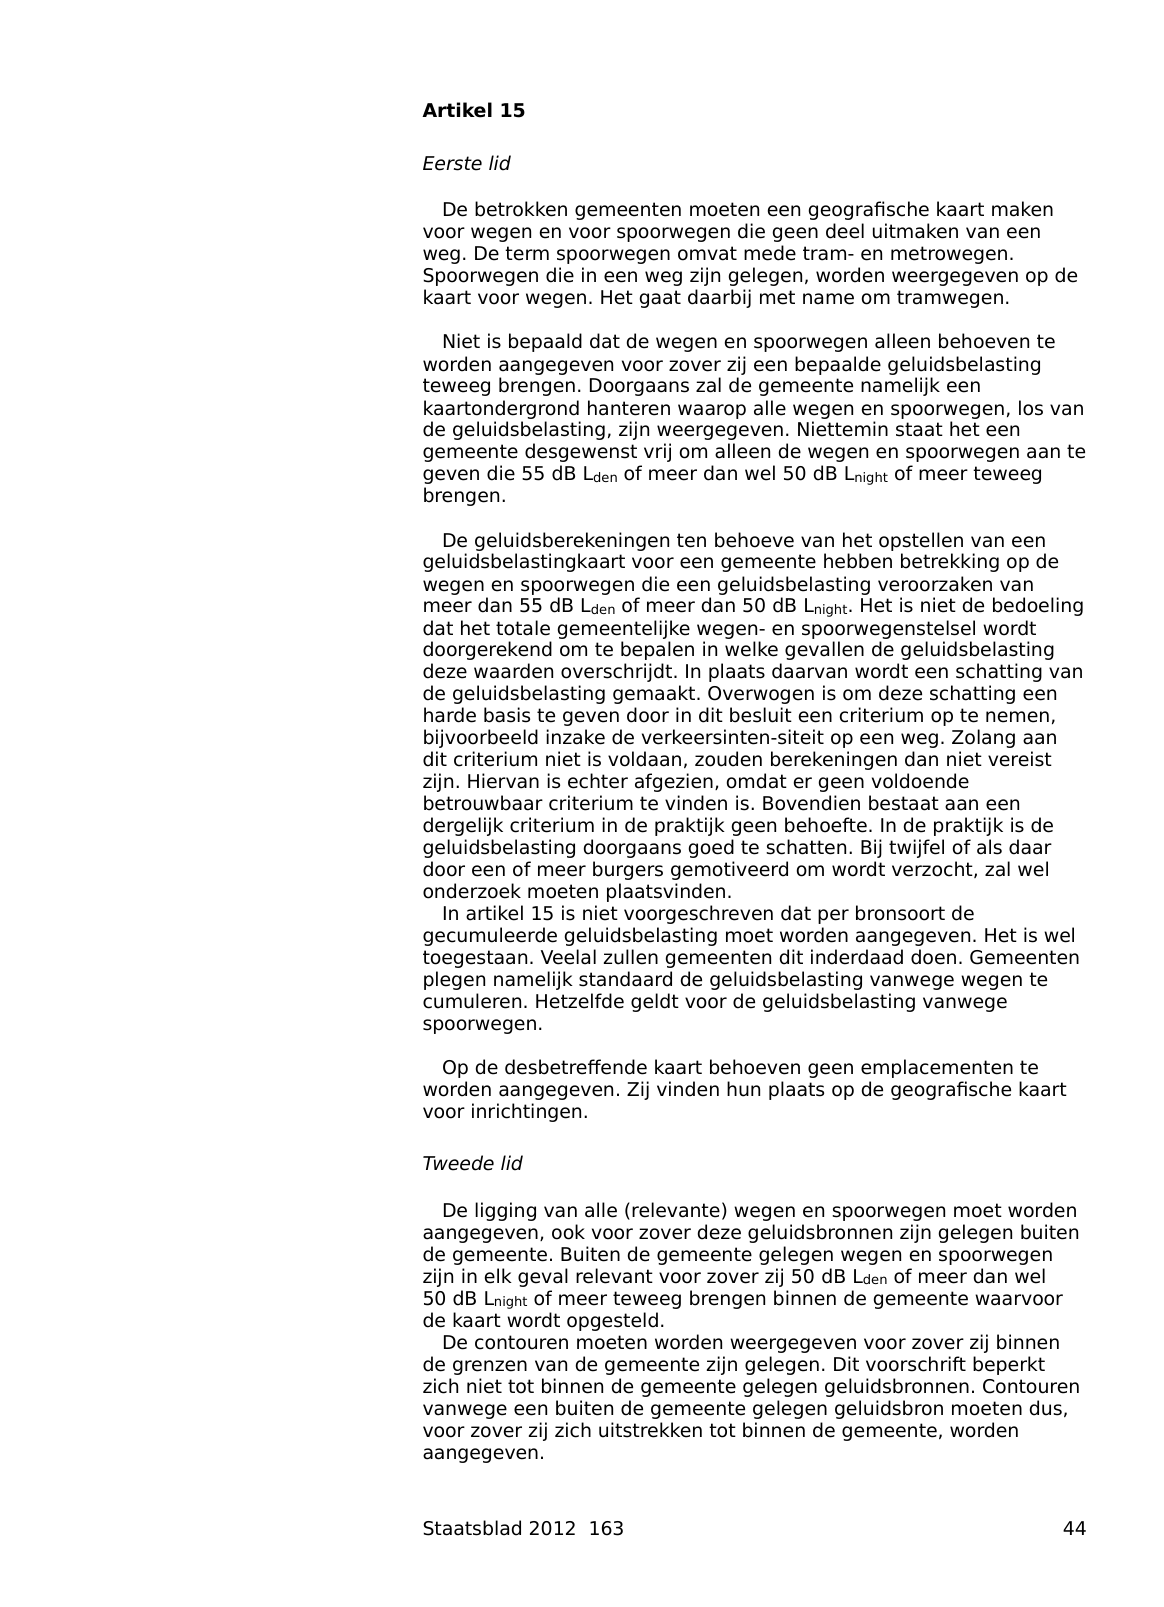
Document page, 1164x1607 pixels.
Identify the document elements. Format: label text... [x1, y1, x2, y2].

text Op de desbetreffende kaart behoeven geen emplacementen te worden aangegeven. Zij vinden hun plaats op de geografische kaart voor inrichtingen. [422, 1057, 1087, 1123]
text Niet is bepaald dat de wegen en spoorwegen alleen behoeven te worden aangegeven voor zover zij een bepaalde geluidsbelasting teweeg brengen. Doorgaans zal de gemeente namelijk een kaartondergrond hanteren waarop alle wegen en spoorwegen, los van de geluidsbelasting, zijn weergegeven. Niettemin staat het een gemeente desgewenst vrij om alleen de wegen en spoorwegen aan te geven die 55 dB Lden of meer dan wel 50 dB Lnight of meer teweeg brengen. [422, 331, 1087, 507]
text De geluidsberekeningen ten behoeve van het opstellen van een geluidsbelastingkaart voor een gemeente hebben betrekking op de wegen en spoorwegen die een geluidsbelasting veroorzaken van meer dan 55 dB Lden of meer dan 50 dB Lnight. Het is niet de bedoeling dat het totale gemeentelijke wegen- en spoorwegenstelsel wordt doorgerekend om te bepalen in welke gevallen de geluidsbelasting deze waarden overschrijdt. In plaats daarvan wordt een schatting van de geluidsbelasting gemaakt. Overwogen is om deze schatting een harde basis te geven door in dit besluit een criterium op te nemen, bijvoorbeeld inzake de verkeersinten-siteit op een weg. Zolang aan dit criterium niet is voldaan, zouden berekeningen dan niet vereist zijn. Hiervan is echter afgezien, omdat er geen voldoende betrouwbaar criterium te vinden is. Bovendien bestaat aan een dergelijk criterium in de praktijk geen behoefte. In de praktijk is de geluidsbelasting doorgaans goed te schatten. Bij twijfel of als daar door een of meer burgers gemotiveerd om wordt verzocht, zal wel onderzoek moeten plaatsvinden. [422, 529, 1087, 903]
subtitle Tweede lid [422, 1153, 1087, 1175]
subtitle Eerste lid [422, 152, 1087, 174]
text In artikel 15 is niet voorgeschreven dat per bronsoort de gecumuleerde geluidsbelasting moet worden aangegeven. Het is wel toegestaan. Veelal zullen gemeenten dit inderdaad doen. Gemeenten plegen namelijk standaard de geluidsbelasting vanwege wegen te cumuleren. Hetzelfde geldt voor de geluidsbelasting vanwege spoorwegen. [422, 903, 1087, 1035]
text De ligging van alle (relevante) wegen en spoorwegen moet worden aangegeven, ook voor zover deze geluidsbronnen zijn gelegen buiten de gemeente. Buiten de gemeente gelegen wegen en spoorwegen zijn in elk geval relevant voor zover zij 50 dB Lden of meer dan wel 50 dB Lnight of meer teweeg brengen binnen de gemeente waarvoor de kaart wordt opgesteld. [422, 1200, 1087, 1332]
text De contouren moeten worden weergegeven voor zover zij binnen de grenzen van de gemeente zijn gelegen. Dit voorschrift beperkt zich niet tot binnen de gemeente gelegen geluidsbronnen. Contouren vanwege een buiten de gemeente gelegen geluidsbron moeten dus, voor zover zij zich uitstrekken tot binnen de gemeente, worden aangegeven. [422, 1332, 1087, 1464]
subtitle Artikel 15 [422, 100, 1087, 122]
text De betrokken gemeenten moeten een geografische kaart maken voor wegen en voor spoorwegen die geen deel uitmaken van een weg. De term spoorwegen omvat mede tram- en metrowegen. Spoorwegen die in een weg zijn gelegen, worden weergegeven op de kaart voor wegen. Het gaat daarbij met name om tramwegen. [422, 199, 1087, 309]
